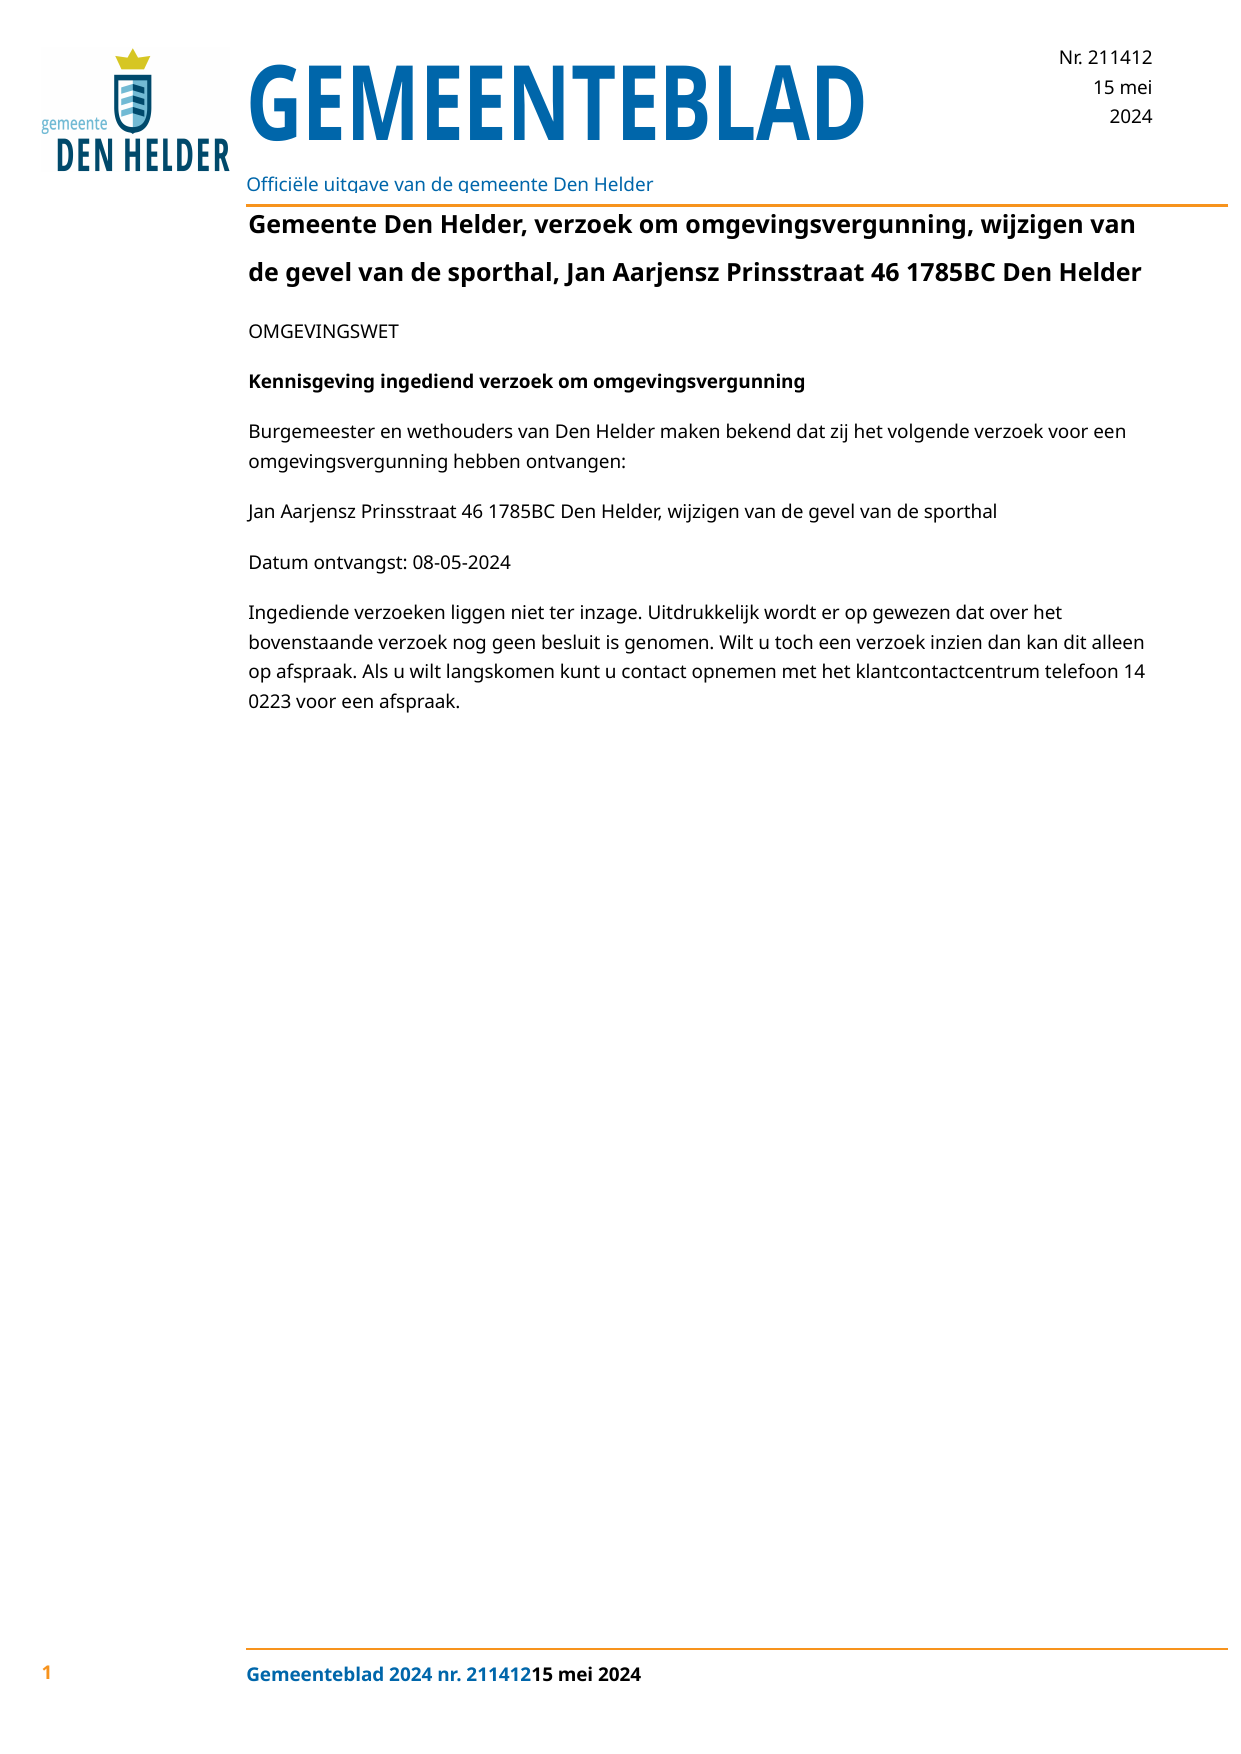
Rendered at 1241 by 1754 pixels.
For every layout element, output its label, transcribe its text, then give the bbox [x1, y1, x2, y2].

picture [41, 47, 231, 172]
picture [130, 157, 135, 172]
text Kennisgeving ingediend verzoek om omgevingsvergunning [248, 368, 1152, 394]
text Datum ontvangst: 08-05-2024 [248, 549, 1152, 575]
picture [100, 154, 106, 172]
picture [63, 144, 68, 165]
text Burgemeester en wethouders van Den Helder maken bekend dat zij het volgende verzoek voor een omgevingsvergunning hebben ontvangen: [248, 419, 1152, 474]
text Jan Aarjensz Prinsstraat 46 1785BC Den Helder, wijzigen van de gevel van de sporthal [248, 499, 1152, 524]
picture [182, 144, 187, 165]
text Ingediende verzoeken liggen niet ter inzage. Uitdrukkelijk wordt er op gewezen dat over het bovenstaande verzoek nog geen besluit is genomen. Wilt u toch een verzoek inzien dan kan dit alleen op afspraak. Als u wilt langskomen kunt u contact opnemen met het klantcontactcentrum telefoon 14 0223 voor een afspraak. [248, 599, 1152, 714]
text OMGEVINGSWET [248, 318, 1152, 344]
text Gemeente Den Helder, verzoek om omgevingsvergunning, wijzigen van de gevel van de sporthal, Jan Aarjensz Prinsstraat 46 1785BC Den Helder [248, 207, 1152, 288]
picture [220, 160, 224, 172]
